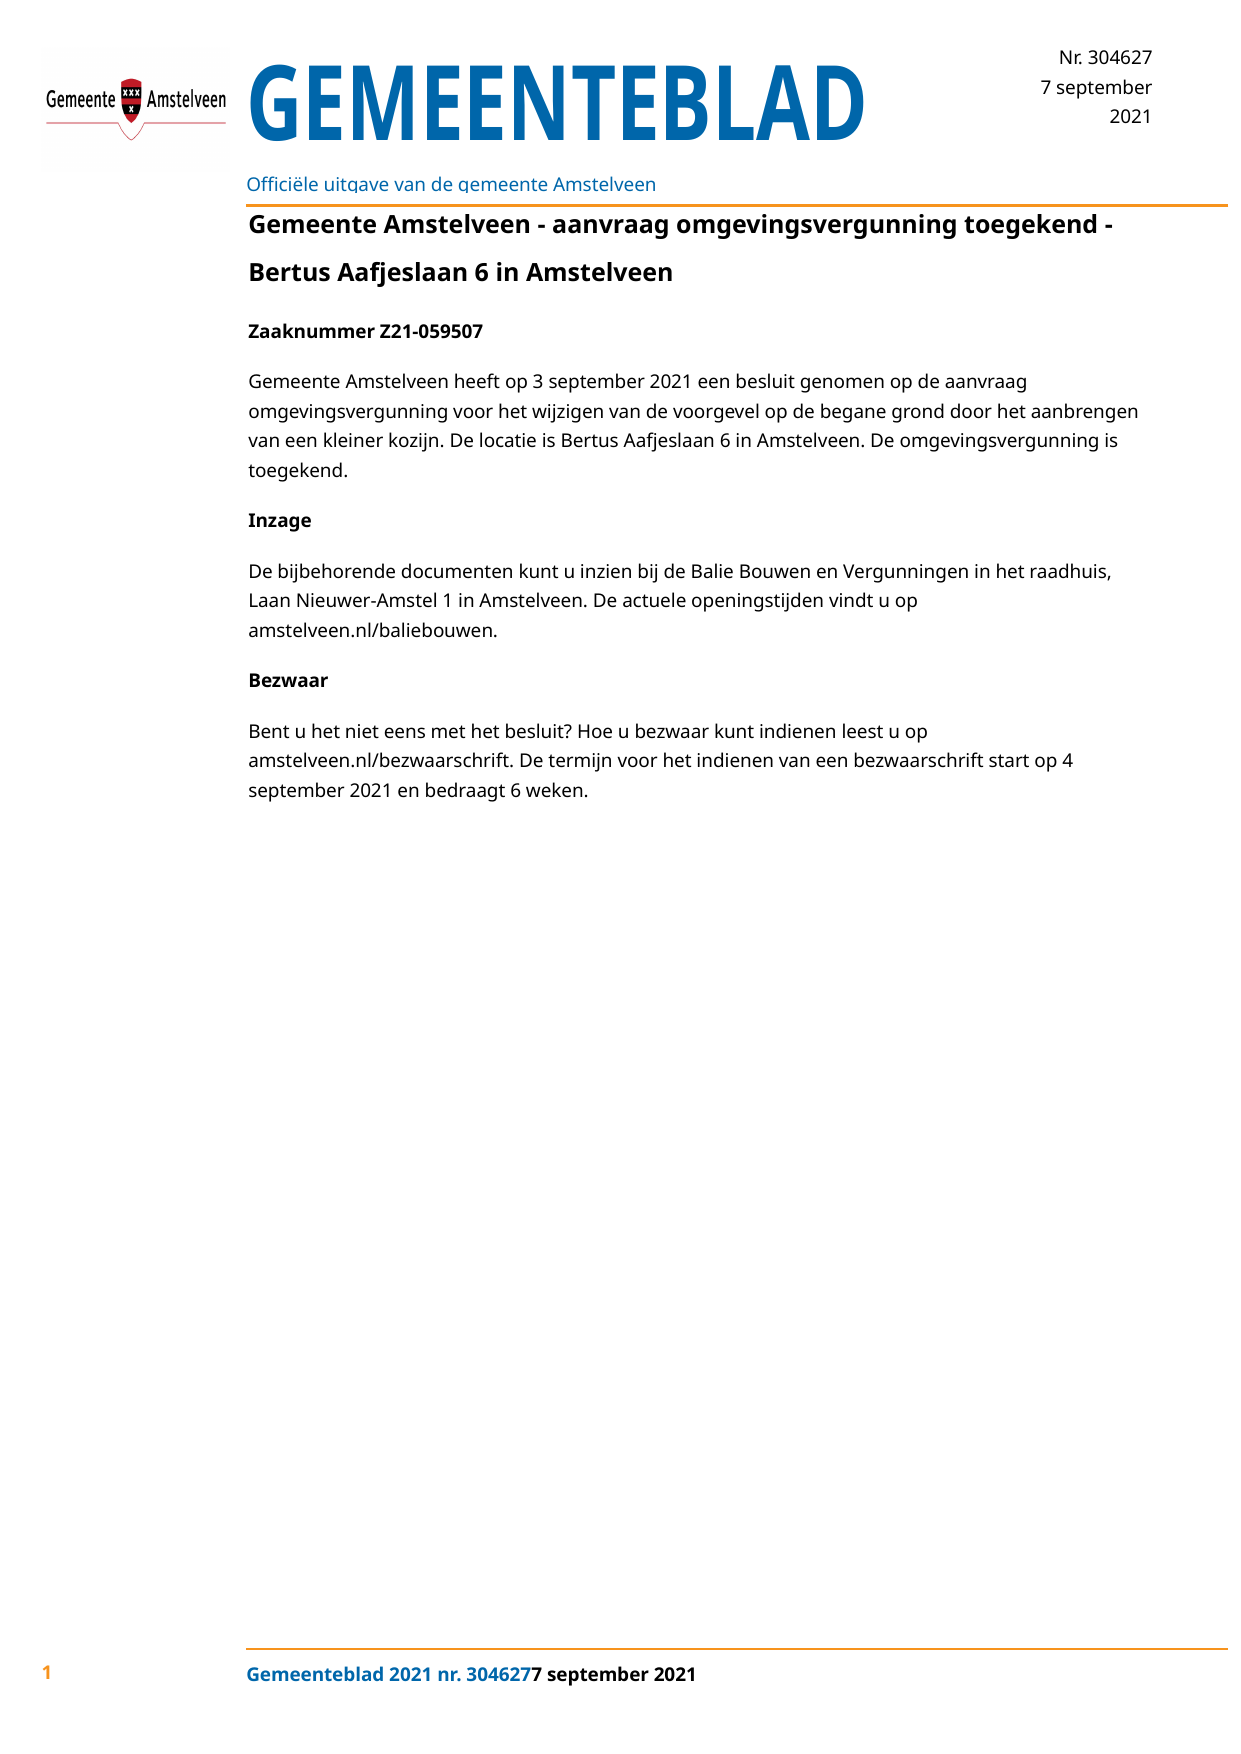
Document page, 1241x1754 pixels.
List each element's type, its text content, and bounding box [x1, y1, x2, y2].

text De bijbehorende documenten kunt u inzien bij de Balie Bouwen en Vergunningen in het raadhuis, Laan Nieuwer-Amstel 1 in Amstelveen. De actuele openingstijden vindt u op amstelveen.nl/baliebouwen. [248, 558, 1152, 643]
text Zaaknummer Z21-059507 [248, 318, 1152, 344]
picture [41, 47, 231, 172]
text Bezwaar [248, 667, 1152, 693]
text Gemeente Amstelveen - aanvraag omgevingsvergunning toegekend - Bertus Aafjeslaan 6 in Amstelveen [248, 207, 1152, 288]
text Gemeente Amstelveen heeft op 3 september 2021 een besluit genomen op de aanvraag omgevingsvergunning voor het wijzigen van de voorgevel op de begane grond door het aanbrengen van een kleiner kozijn. De locatie is Bertus Aafjeslaan 6 in Amstelveen. De omgevingsvergunning is toegekend. [248, 368, 1152, 483]
text Bent u het niet eens met het besluit? Hoe u bezwaar kunt indienen leest u op amstelveen.nl/bezwaarschrift. De termijn voor het indienen van een bezwaarschrift start op 4 september 2021 en bedraagt 6 weken. [248, 718, 1152, 803]
text Inzage [248, 507, 1152, 533]
